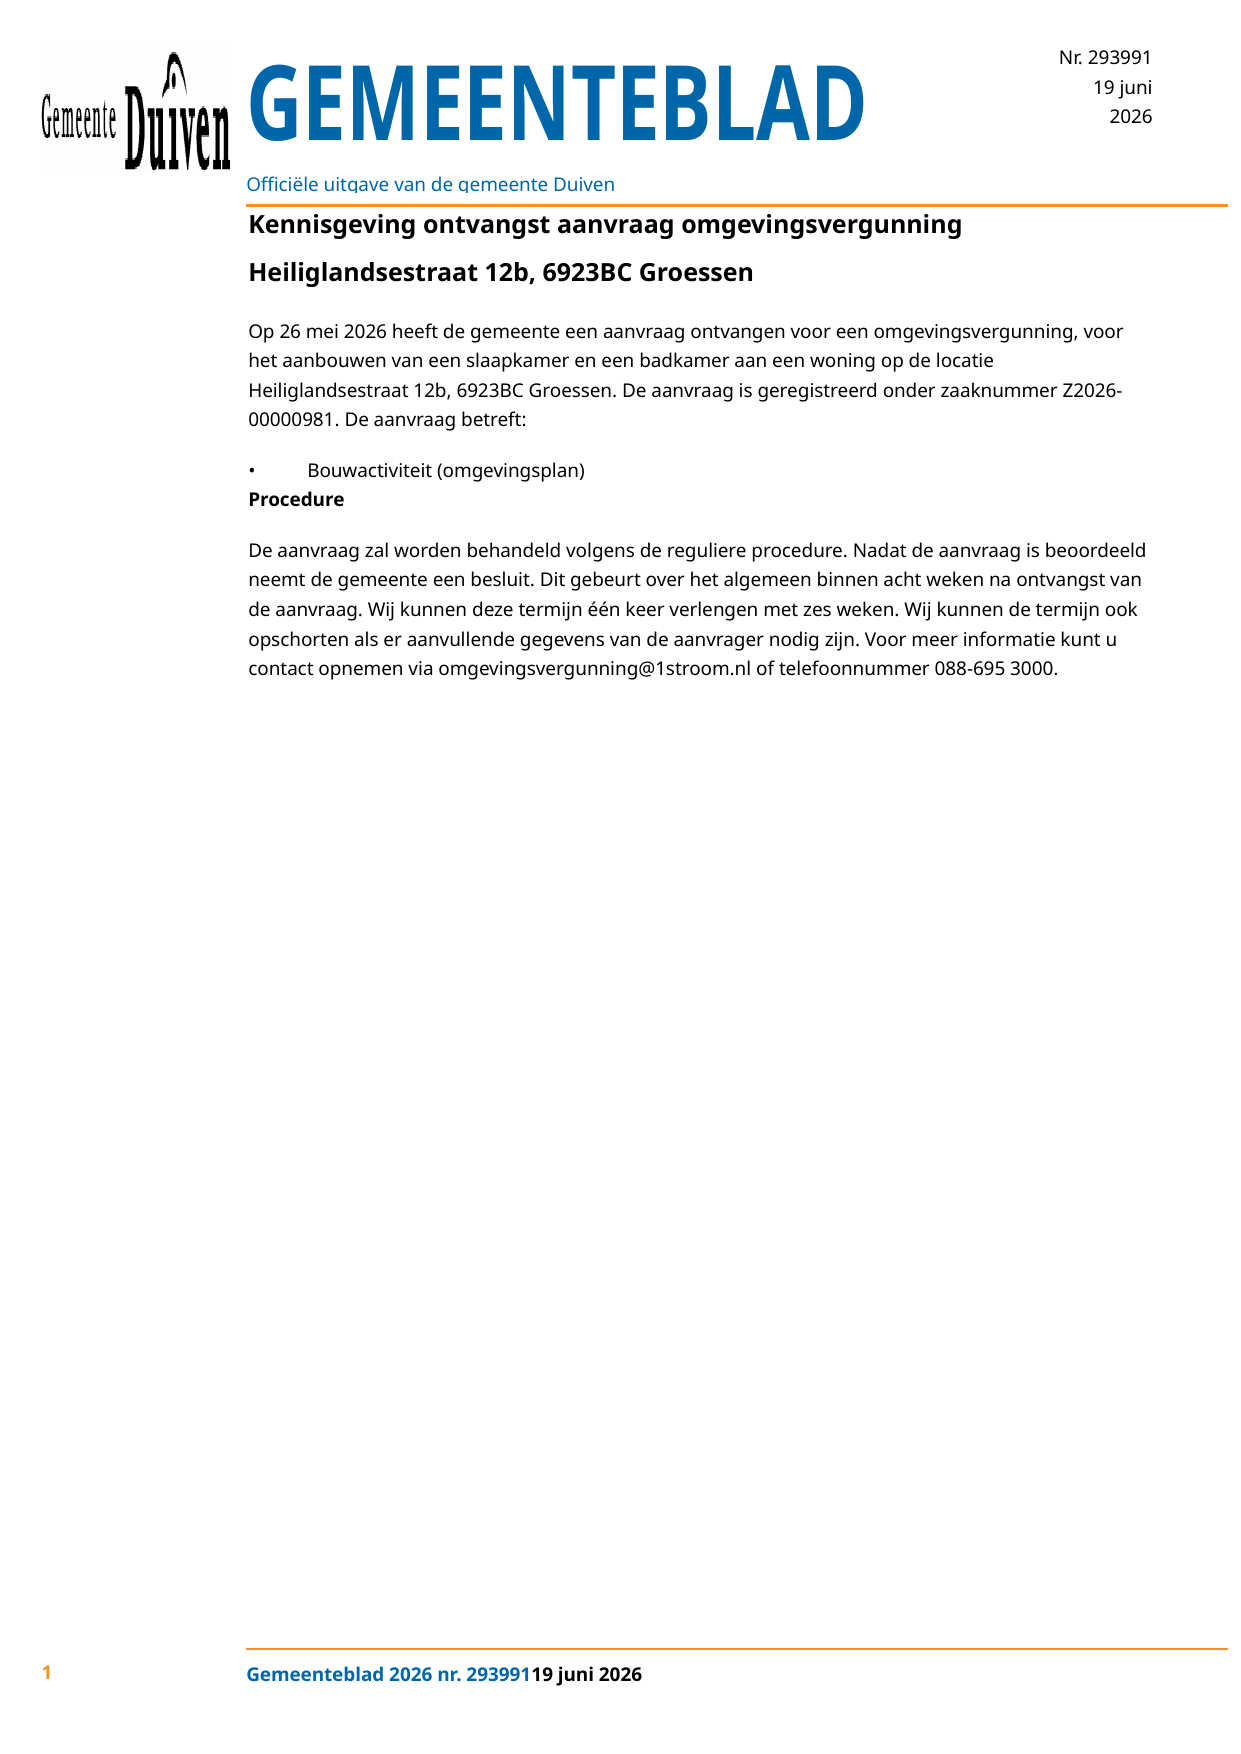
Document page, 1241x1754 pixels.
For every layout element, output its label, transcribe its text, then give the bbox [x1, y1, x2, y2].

text Op 26 mei 2026 heeft de gemeente een aanvraag ontvangen voor een omgevingsvergunning, voor het aanbouwen van een slaapkamer en een badkamer aan een woning op de locatie Heiliglandsestraat 12b, 6923BC Groessen. De aanvraag is geregistreerd onder zaaknummer Z2026-00000981. De aanvraag betreft: [248, 318, 1152, 432]
text De aanvraag zal worden behandeld volgens de reguliere procedure. Nadat de aanvraag is beoordeeld neemt de gemeente een besluit. Dit gebeurt over het algemeen binnen acht weken na ontvangst van de aanvraag. Wij kunnen deze termijn één keer verlengen met zes weken. Wij kunnen de termijn ook opschorten als er aanvullende gegevens van de aanvrager nodig zijn. Voor meer informatie kunt u contact opnemen via omgevingsvergunning@1stroom.nl of telefoonnummer 088-695 3000. [248, 537, 1152, 681]
text Kennisgeving ontvangst aanvraag omgevingsvergunning Heiliglandsestraat 12b, 6923BC Groessen [248, 207, 1152, 288]
list Bouwactiviteit (omgevingsplan) [248, 457, 1152, 483]
text Procedure [248, 487, 1152, 512]
picture [41, 47, 231, 172]
